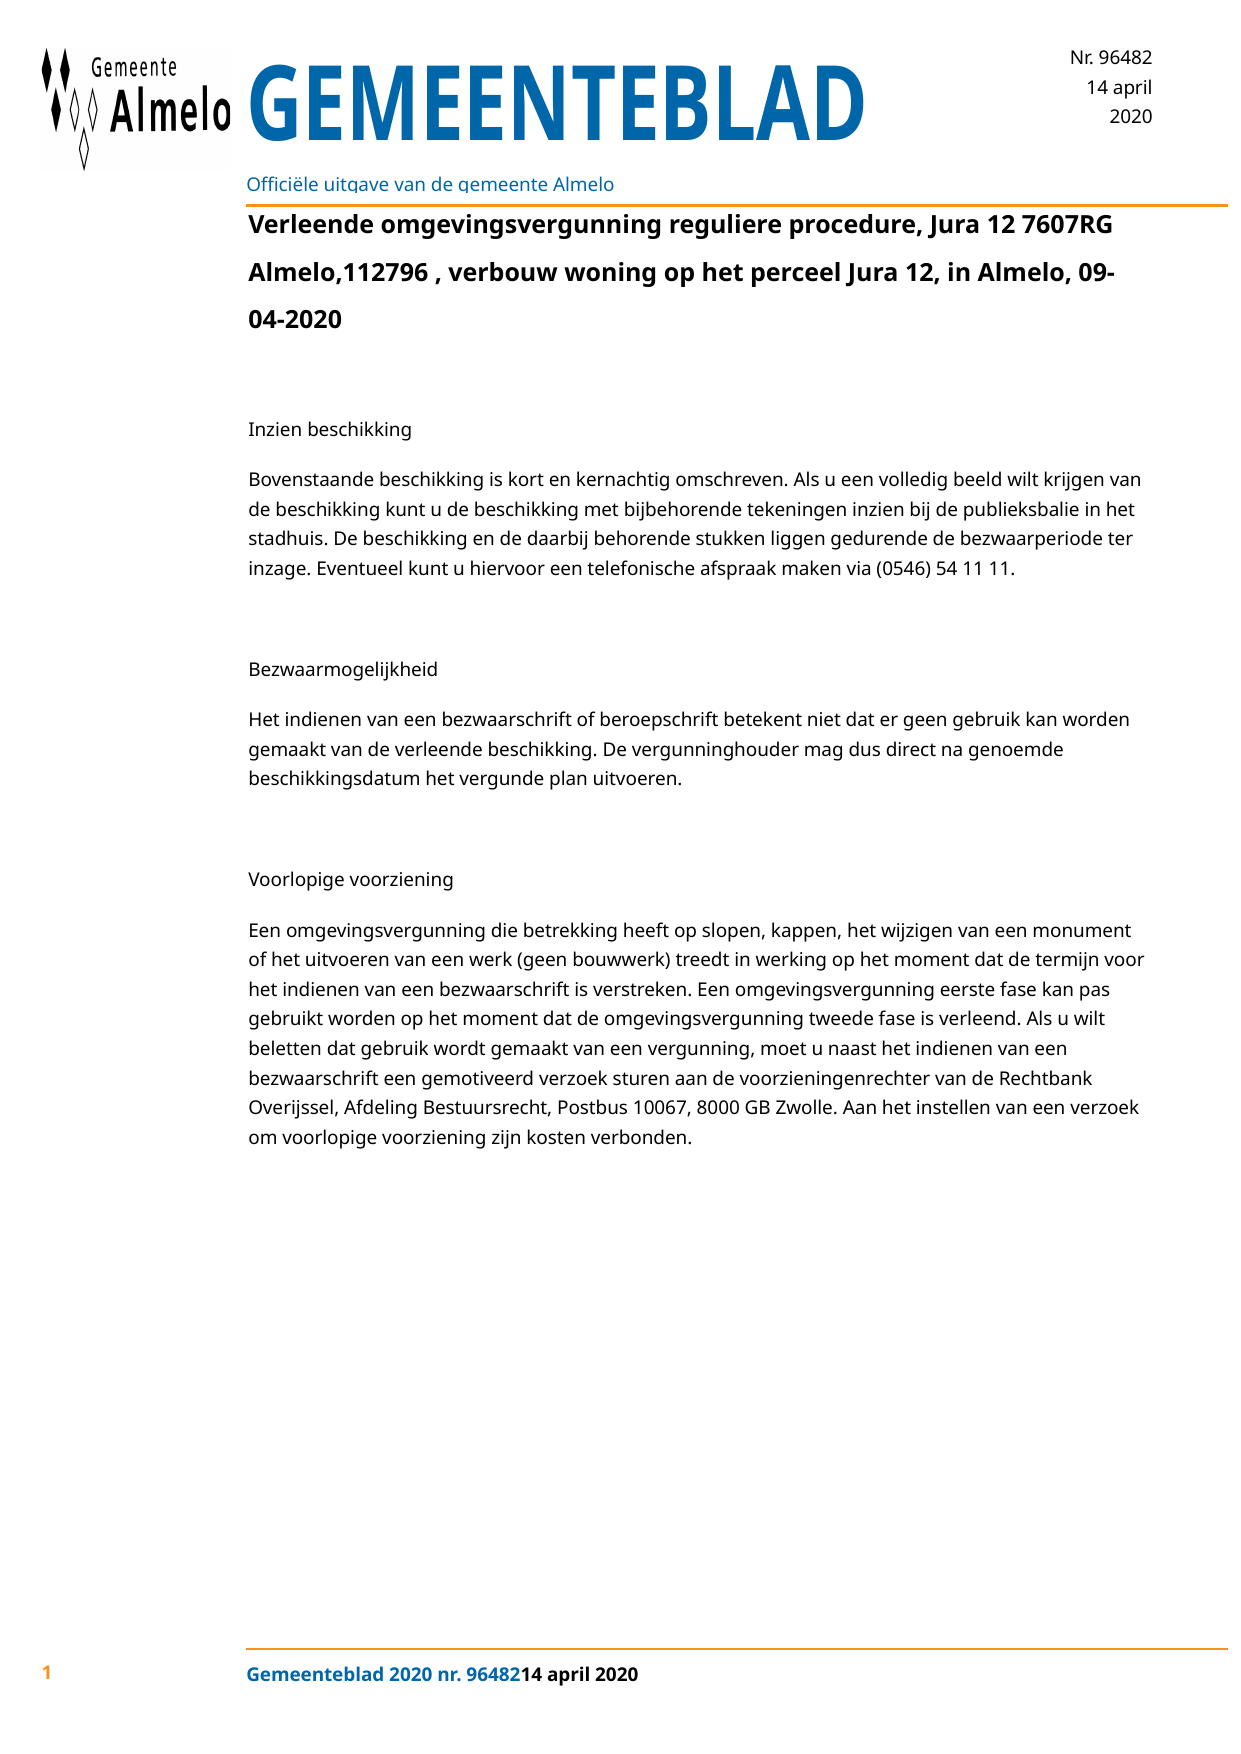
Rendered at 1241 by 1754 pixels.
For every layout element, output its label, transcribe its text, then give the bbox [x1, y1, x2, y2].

text Inzien beschikking [248, 416, 1152, 442]
text Bezwaarmogelijkheid [248, 656, 1152, 682]
text Een omgevingsvergunning die betrekking heeft op slopen, kappen, het wijzigen van een monument of het uitvoeren van een werk (geen bouwwerk) treedt in werking op het moment dat de termijn voor het indienen van een bezwaarschrift is verstreken. Een omgevingsvergunning eerste fase kan pas gebruikt worden op het moment dat de omgevingsvergunning tweede fase is verleend. Als u wilt beletten dat gebruik wordt gemaakt van een vergunning, moet u naast het indienen van een bezwaarschrift een gemotiveerd verzoek sturen aan de voorzieningenrechter van de Rechtbank Overijssel, Afdeling Bestuursrecht, Postbus 10067, 8000 GB Zwolle. Aan het instellen van een verzoek om voorlopige voorziening zijn kosten verbonden. [248, 917, 1152, 1149]
text Voorlopige voorziening [248, 866, 1152, 892]
text Verleende omgevingsvergunning reguliere procedure, Jura 12 7607RG Almelo,112796 , verbouw woning op het perceel Jura 12, in Almelo, 09-04-2020 [248, 207, 1152, 336]
text Bovenstaande beschikking is kort en kernachtig omschreven. Als u een volledig beeld wilt krijgen van de beschikking kunt u de beschikking met bijbehorende tekeningen inzien bij de publieksbalie in het stadhuis. De beschikking en de daarbij behorende stukken liggen gedurende de bezwaarperiode ter inzage. Eventueel kunt u hiervoor een telefonische afspraak maken via (0546) 54 11 11. [248, 466, 1152, 581]
picture [41, 47, 231, 172]
text Het indienen van een bezwaarschrift of beroepschrift betekent niet dat er geen gebruik kan worden gemaakt van de verleende beschikking. De vergunninghouder mag dus direct na genoemde beschikkingsdatum het vergunde plan uitvoeren. [248, 706, 1152, 791]
